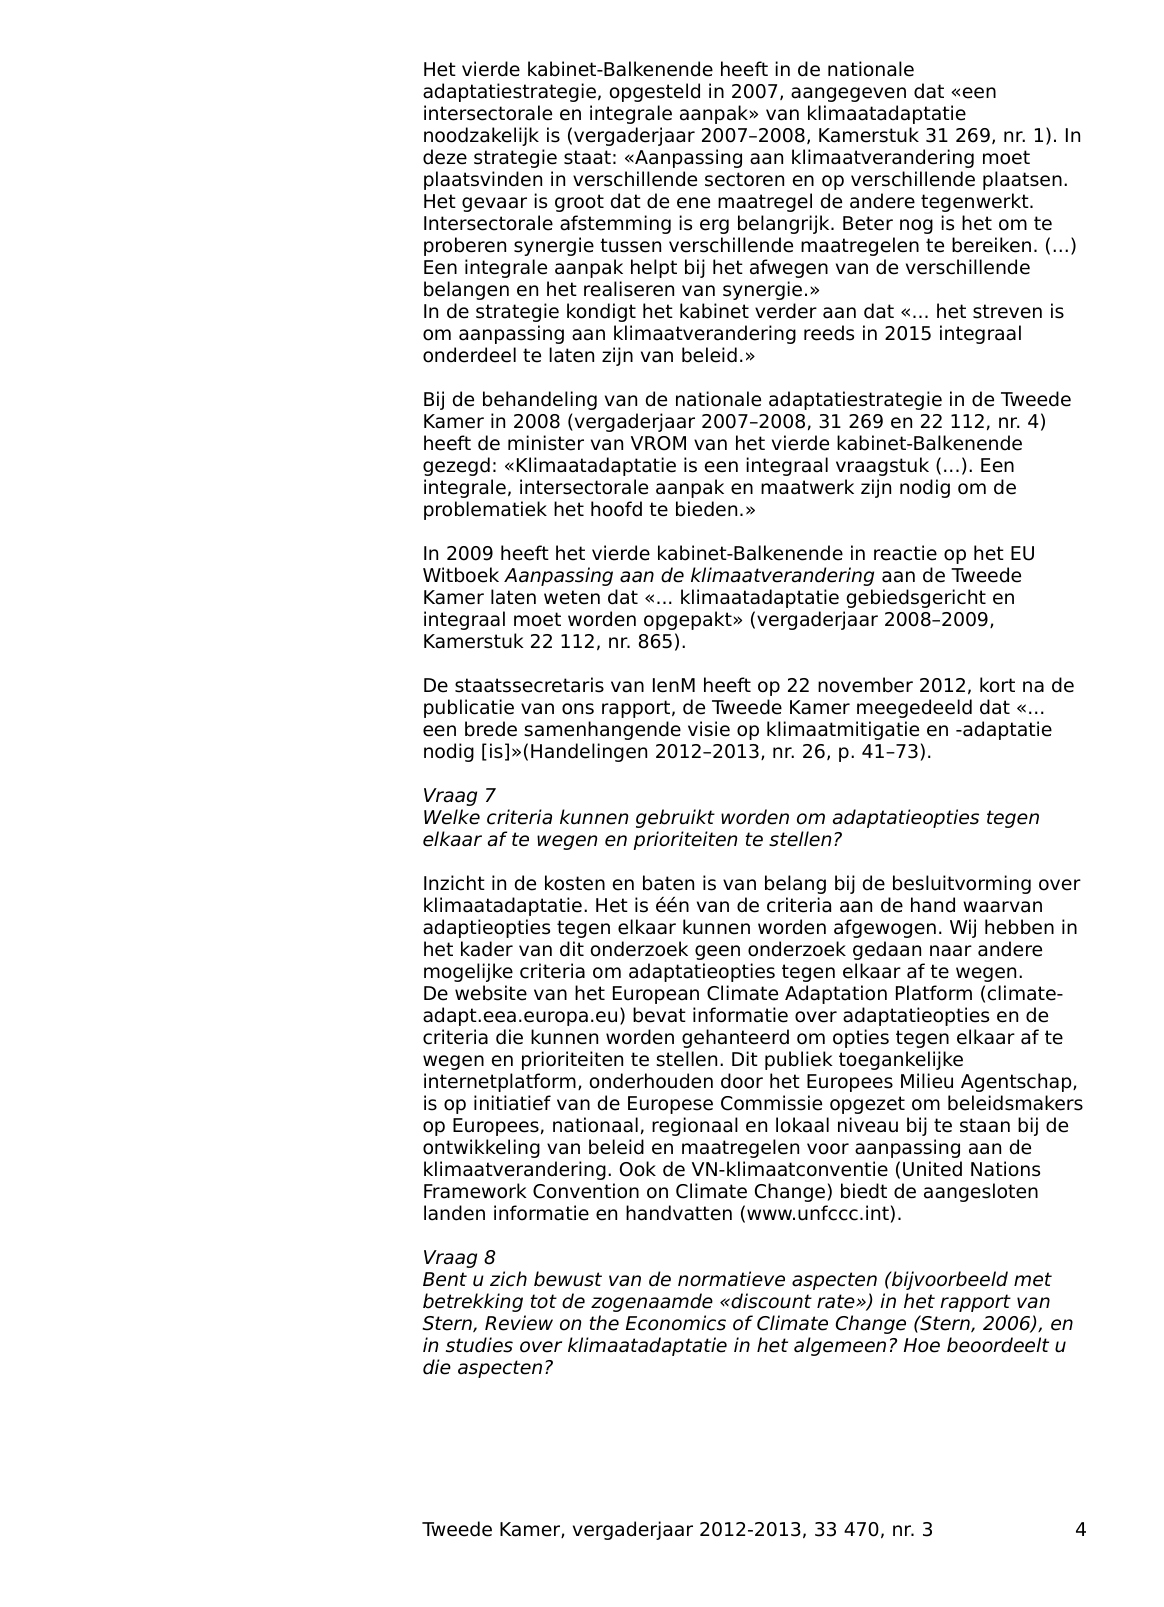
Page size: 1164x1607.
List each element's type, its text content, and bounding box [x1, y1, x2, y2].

text De website van het European Climate Adaptation Platform (climate-adapt.eea.europa.eu) bevat informatie over adaptatieopties en de criteria die kunnen worden gehanteerd om opties tegen elkaar af te wegen en prioriteiten te stellen. Dit publiek toegankelijke internetplatform, onderhouden door het Europees Milieu Agentschap, is op initiatief van de Europese Commissie opgezet om beleidsmakers op Europees, nationaal, regionaal en lokaal niveau bij te staan bij de ontwikkeling van beleid en maatregelen voor aanpassing aan de klimaatverandering. Ook de VN-klimaatconventie (United Nations Framework Convention on Climate Change) biedt de aangesloten landen informatie en handvatten (www.unfccc.int). [422, 983, 1087, 1225]
text In de strategie kondigt het kabinet verder aan dat «... het streven is om aanpassing aan klimaatverandering reeds in 2015 integraal onderdeel te laten zijn van beleid.» [422, 301, 1087, 367]
text Bent u zich bewust van de normatieve aspecten (bijvoorbeeld met betrekking tot de zogenaamde «discount rate») in het rapport van Stern, Review on the Economics of Climate Change (Stern, 2006), en in studies over klimaatadaptatie in het algemeen? Hoe beoordeelt u die aspecten? [422, 1269, 1087, 1379]
text Inzicht in de kosten en baten is van belang bij de besluitvorming over klimaatadaptatie. Het is één van de criteria aan de hand waarvan adaptieopties tegen elkaar kunnen worden afgewogen. Wij hebben in het kader van dit onderzoek geen onderzoek gedaan naar andere mogelijke criteria om adaptatieopties tegen elkaar af te wegen. [422, 873, 1087, 983]
text De staatssecretaris van IenM heeft op 22 november 2012, kort na de publicatie van ons rapport, de Tweede Kamer meegedeeld dat «... een brede samenhangende visie op klimaatmitigatie en -adaptatie nodig [is]»(Handelingen 2012–2013, nr. 26, p. 41–73). [422, 675, 1087, 763]
text Welke criteria kunnen gebruikt worden om adaptatieopties tegen elkaar af te wegen en prioriteiten te stellen? [422, 807, 1087, 851]
text Vraag 7 [422, 785, 1087, 807]
text Bij de behandeling van de nationale adaptatiestrategie in de Tweede Kamer in 2008 (vergaderjaar 2007–2008, 31 269 en 22 112, nr. 4) heeft de minister van VROM van het vierde kabinet-Balkenende gezegd: «Klimaatadaptatie is een integraal vraagstuk (...). Een integrale, intersectorale aanpak en maatwerk zijn nodig om de problematiek het hoofd te bieden.» [422, 389, 1087, 521]
text In 2009 heeft het vierde kabinet-Balkenende in reactie op het EU Witboek Aanpassing aan de klimaatverandering aan de Tweede Kamer laten weten dat «... klimaatadaptatie gebiedsgericht en integraal moet worden opgepakt» (vergaderjaar 2008–2009, Kamerstuk 22 112, nr. 865). [422, 543, 1087, 653]
text Vraag 8 [422, 1247, 1087, 1269]
text Het vierde kabinet-Balkenende heeft in de nationale adaptatiestrategie, opgesteld in 2007, aangegeven dat «een intersectorale en integrale aanpak» van klimaatadaptatie noodzakelijk is (vergaderjaar 2007–2008, Kamerstuk 31 269, nr. 1). In deze strategie staat: «Aanpassing aan klimaatverandering moet plaatsvinden in verschillende sectoren en op verschillende plaatsen. Het gevaar is groot dat de ene maatregel de andere tegenwerkt. Intersectorale afstemming is erg belangrijk. Beter nog is het om te proberen synergie tussen verschillende maatregelen te bereiken. (...) Een integrale aanpak helpt bij het afwegen van de verschillende belangen en het realiseren van synergie.» [422, 59, 1087, 301]
